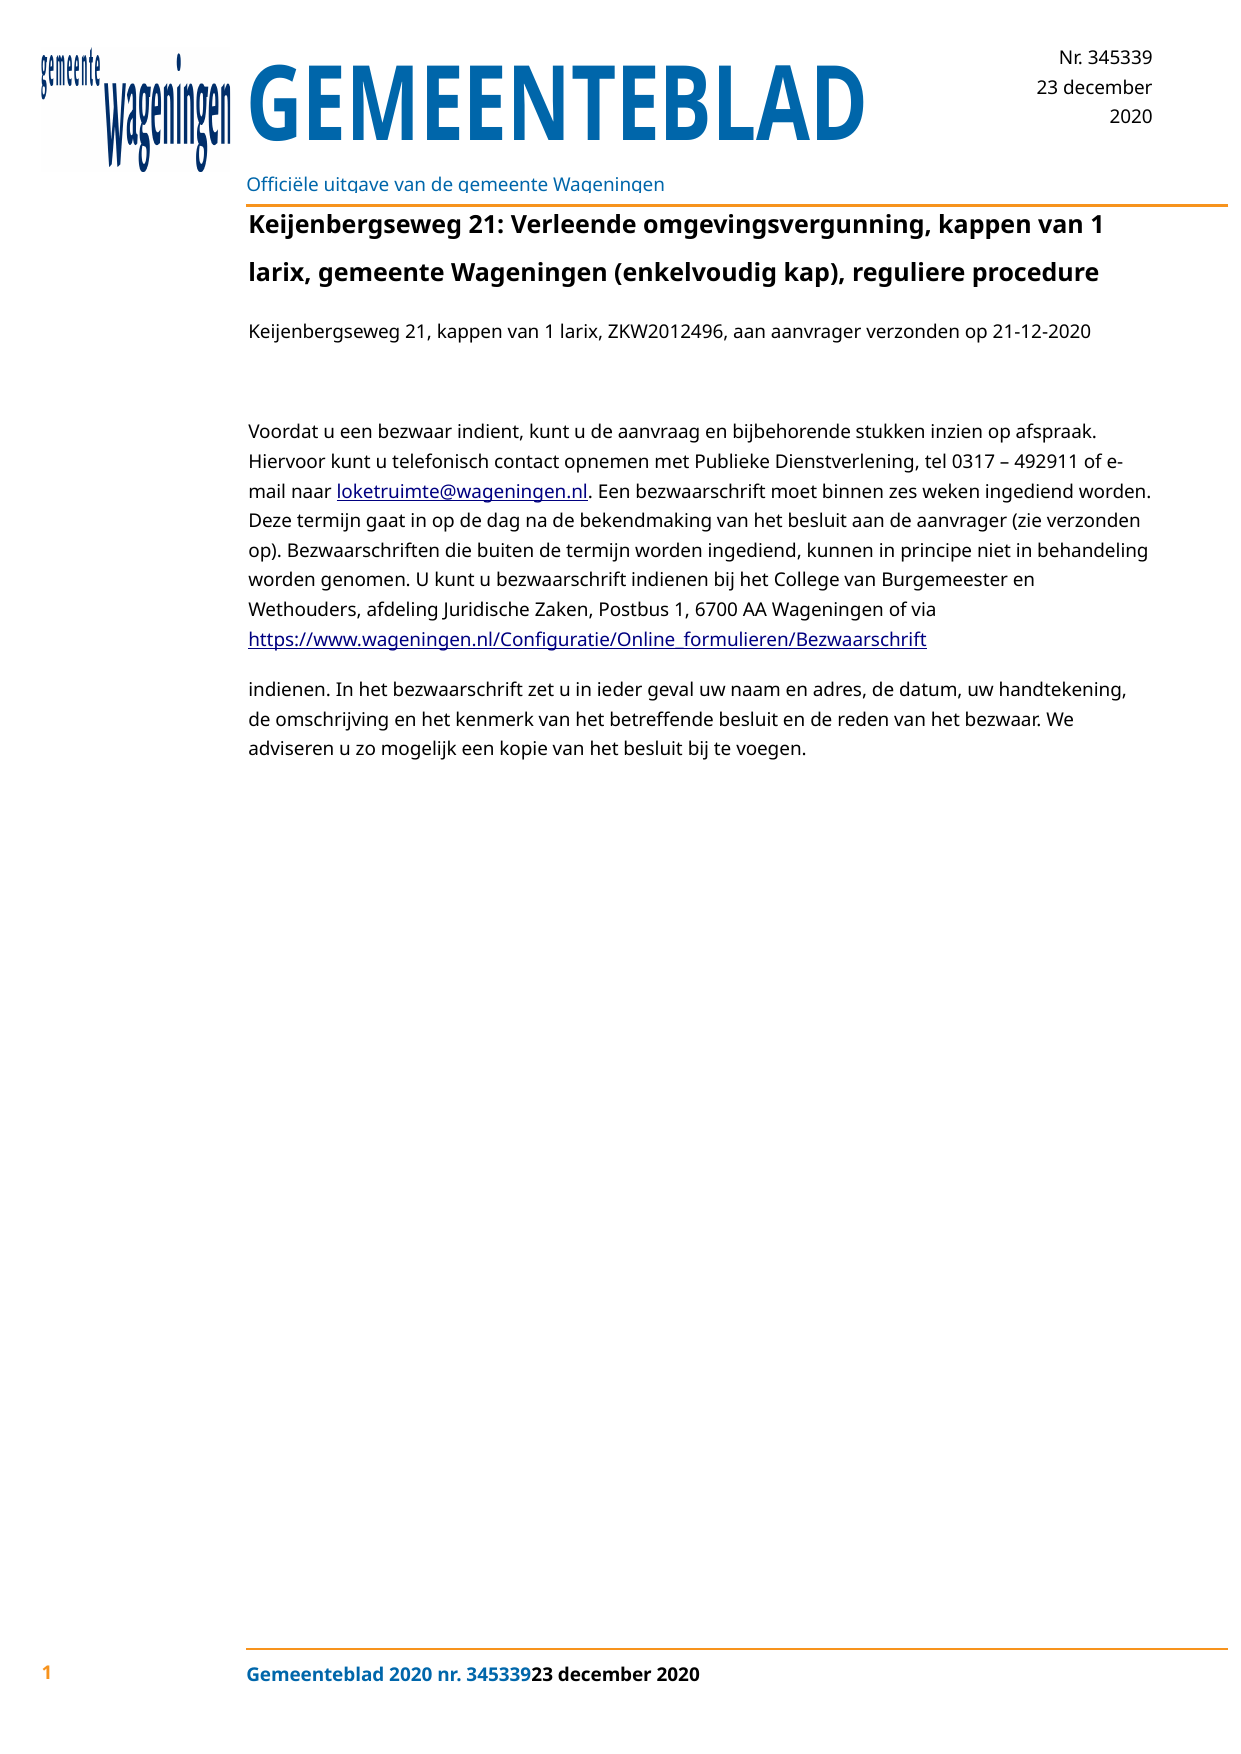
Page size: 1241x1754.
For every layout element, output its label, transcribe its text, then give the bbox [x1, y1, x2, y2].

picture [41, 47, 231, 172]
text indienen. In het bezwaarschrift zet u in ieder geval uw naam en adres, de datum, uw handtekening, de omschrijving en het kenmerk van het betreffende besluit en de reden van het bezwaar. We adviseren u zo mogelijk een kopie van het besluit bij te voegen. [248, 676, 1152, 761]
text Keijenbergseweg 21, kappen van 1 larix, ZKW2012496, aan aanvrager verzonden op 21-12-2020 [248, 318, 1152, 344]
text Keijenbergseweg 21: Verleende omgevingsvergunning, kappen van 1 larix, gemeente Wageningen (enkelvoudig kap), reguliere procedure [248, 207, 1152, 288]
text Voordat u een bezwaar indient, kunt u de aanvraag en bijbehorende stukken inzien op afspraak. Hiervoor kunt u telefonisch contact opnemen met Publieke Dienstverlening, tel 0317 – 492911 of e-mail naar loketruimte@wageningen.nl. Een bezwaarschrift moet binnen zes weken ingediend worden. Deze termijn gaat in op de dag na de bekendmaking van het besluit aan de aanvrager (zie verzonden op). Bezwaarschriften die buiten de termijn worden ingediend, kunnen in principe niet in behandeling worden genomen. U kunt u bezwaarschrift indienen bij het College van Burgemeester en Wethouders, afdeling Juridische Zaken, Postbus 1, 6700 AA Wageningen of via https://www.wageningen.nl/Configuratie/Online_formulieren/Bezwaarschrift [248, 419, 1152, 652]
